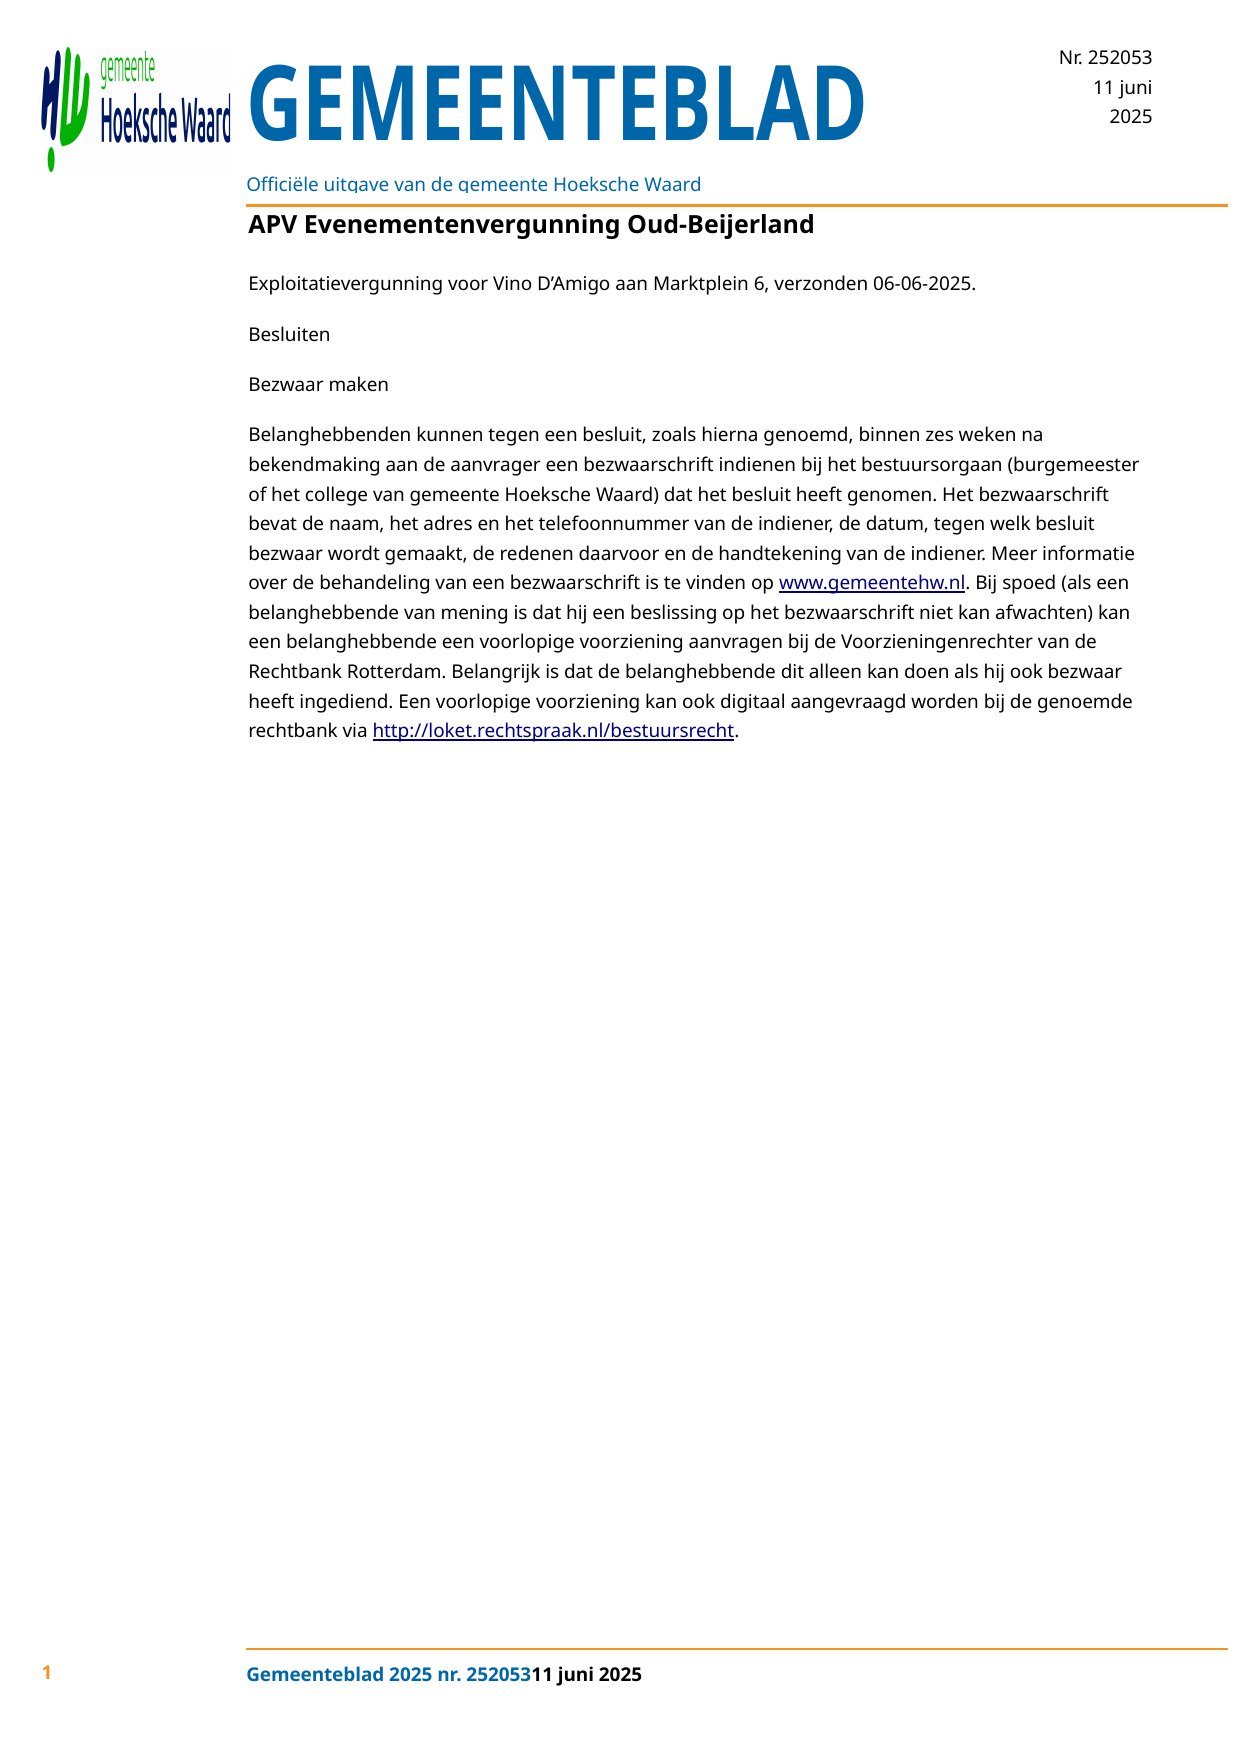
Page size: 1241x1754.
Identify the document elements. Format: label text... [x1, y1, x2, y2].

text Bezwaar maken [248, 371, 1152, 397]
text Besluiten [248, 321, 1152, 346]
text APV Evenementenvergunning Oud-Beijerland [248, 207, 1152, 241]
picture [41, 47, 231, 172]
text Belanghebbenden kunnen tegen een besluit, zoals hierna genoemd, binnen zes weken na bekendmaking aan de aanvrager een bezwaarschrift indienen bij het bestuursorgaan (burgemeester of het college van gemeente Hoeksche Waard) dat het besluit heeft genomen. Het bezwaarschrift bevat de naam, het adres en het telefoonnummer van de indiener, de datum, tegen welk besluit bezwaar wordt gemaakt, de redenen daarvoor en de handtekening van de indiener. Meer informatie over de behandeling van een bezwaarschrift is te vinden op www.gemeentehw.nl. Bij spoed (als een belanghebbende van mening is dat hij een beslissing op het bezwaarschrift niet kan afwachten) kan een belanghebbende een voorlopige voorziening aanvragen bij de Voorzieningenrechter van de Rechtbank Rotterdam. Belangrijk is dat de belanghebbende dit alleen kan doen als hij ook bezwaar heeft ingediend. Een voorlopige voorziening kan ook digitaal aangevraagd worden bij de genoemde rechtbank via http://loket.rechtspraak.nl/bestuursrecht. [248, 422, 1152, 743]
text Exploitatievergunning voor Vino D’Amigo aan Marktplein 6, verzonden 06-06-2025. [248, 270, 1152, 296]
